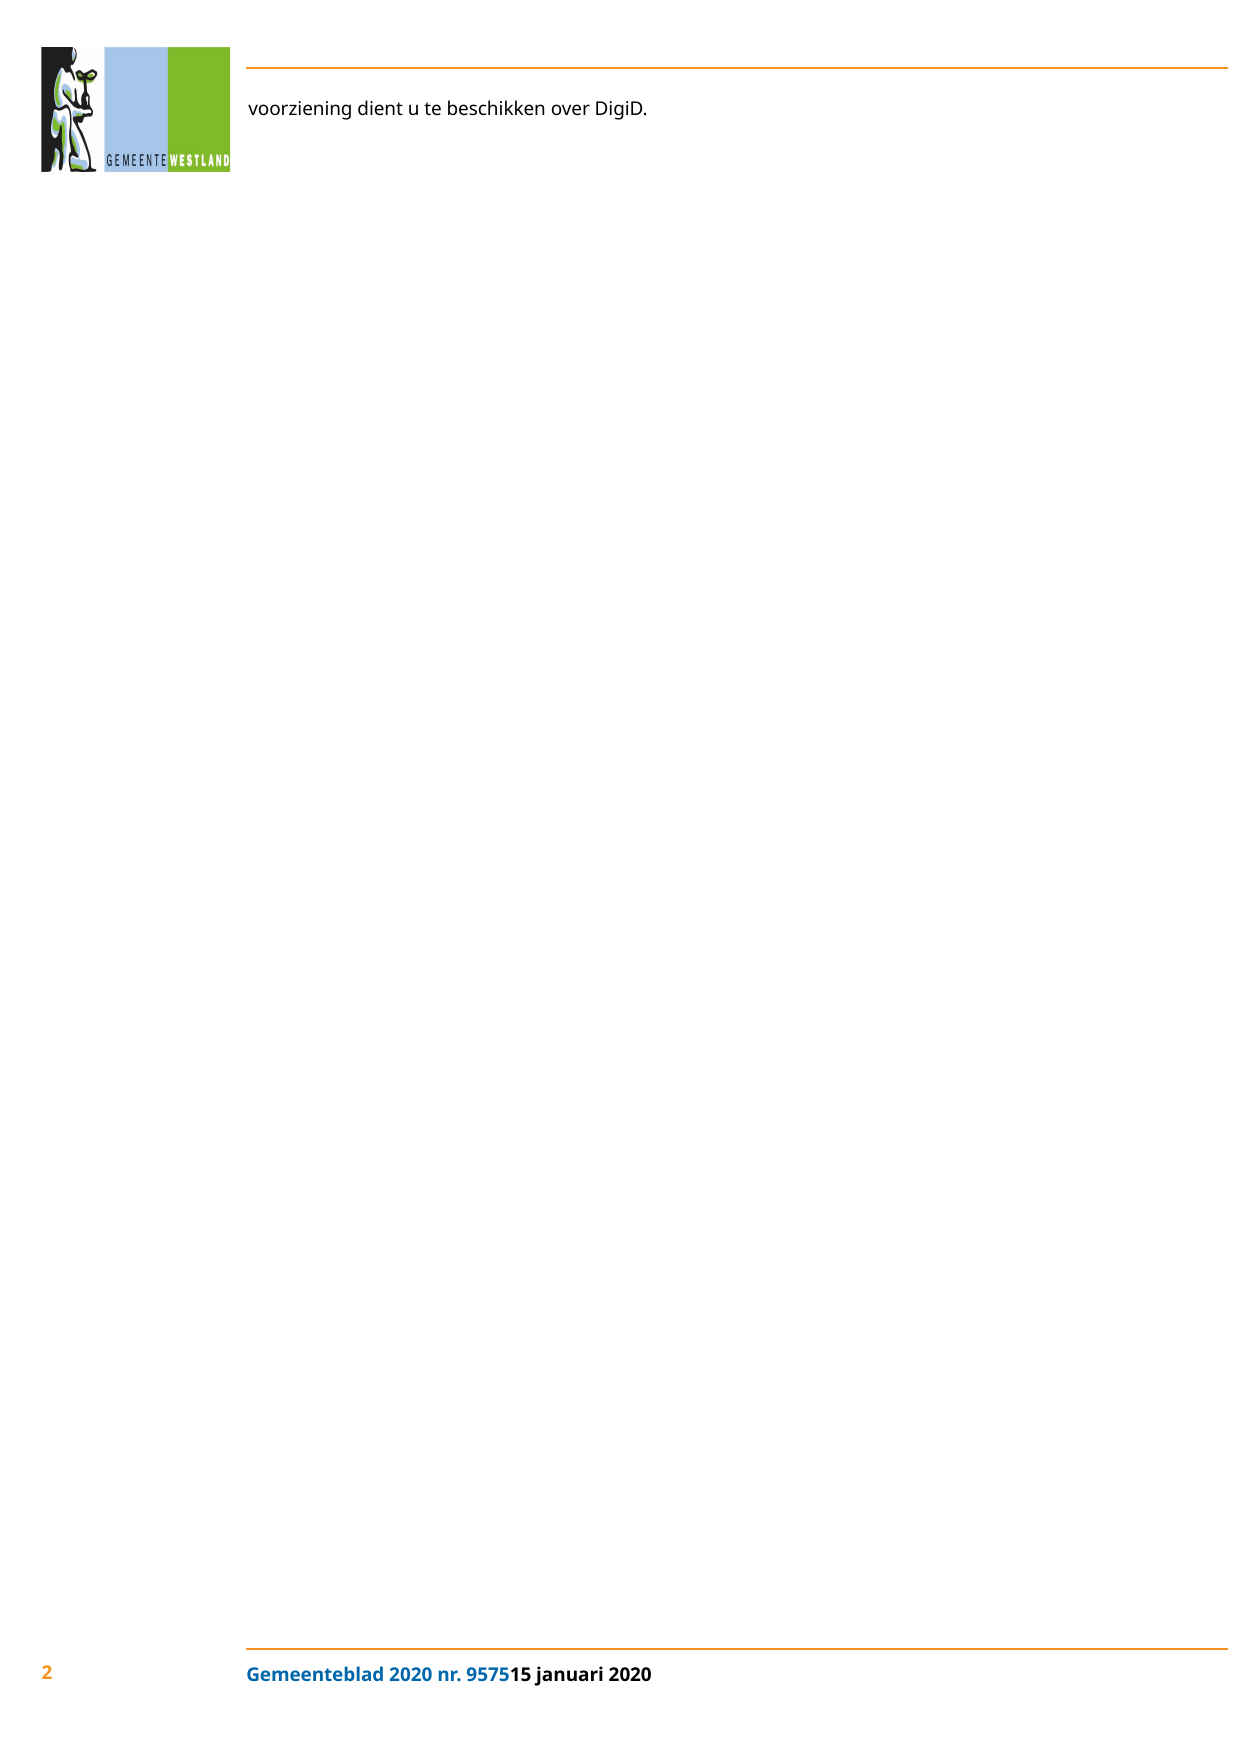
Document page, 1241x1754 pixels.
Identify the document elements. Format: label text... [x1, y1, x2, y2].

picture [41, 47, 231, 172]
text voorziening dient u te beschikken over DigiD. [248, 95, 1152, 121]
